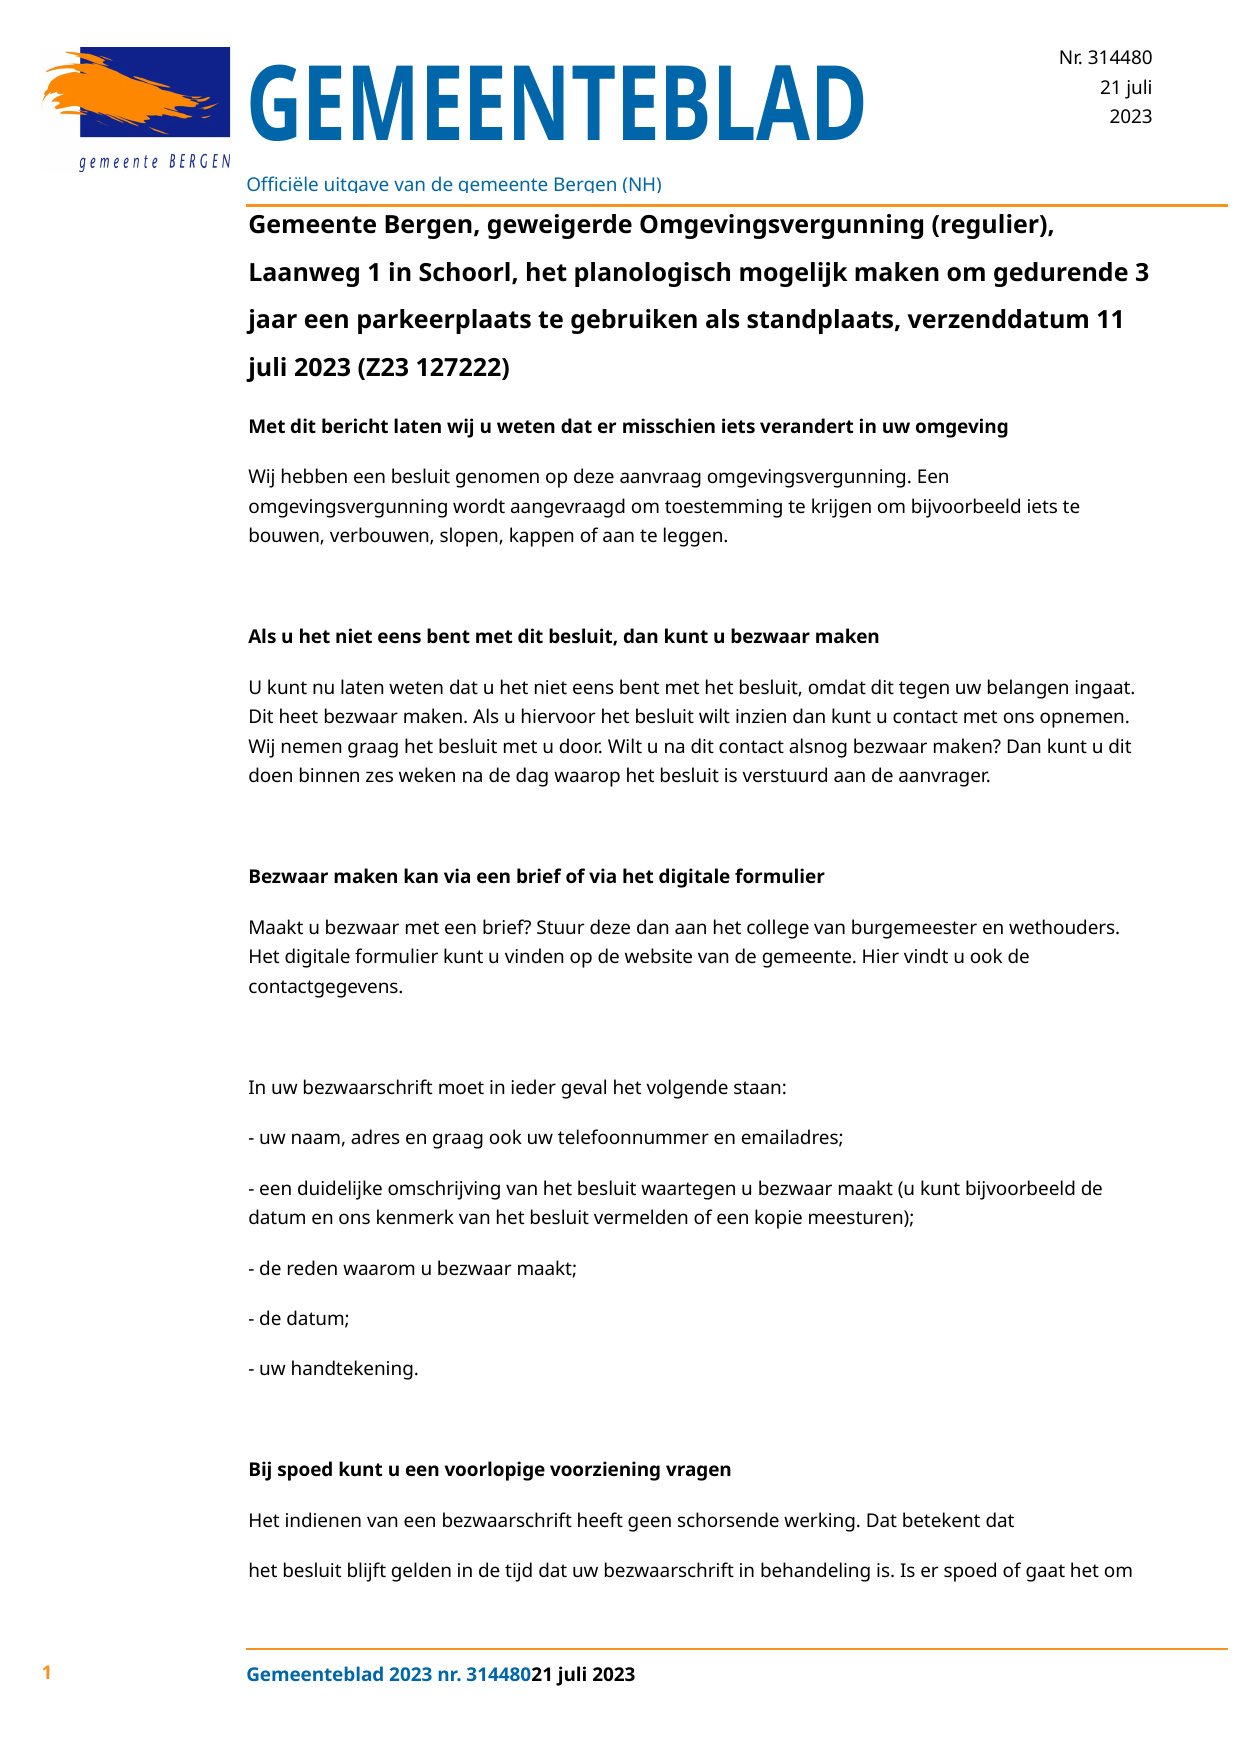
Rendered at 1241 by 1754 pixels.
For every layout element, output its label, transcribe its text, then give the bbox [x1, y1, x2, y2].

text Met dit bericht laten wij u weten dat er misschien iets verandert in uw omgeving [248, 413, 1152, 439]
text In uw bezwaarschrift moet in ieder geval het volgende staan: [248, 1074, 1152, 1100]
text - uw naam, adres en graag ook uw telefoonnummer en emailadres; [248, 1124, 1152, 1150]
text - uw handtekening. [248, 1356, 1152, 1381]
text Het indienen van een bezwaarschrift heeft geen schorsende werking. Dat betekent dat [248, 1507, 1152, 1533]
text - de reden waarom u bezwaar maakt; [248, 1255, 1152, 1281]
text - een duidelijke omschrijving van het besluit waartegen u bezwaar maakt (u kunt bijvoorbeeld de datum en ons kenmerk van het besluit vermelden of een kopie meesturen); [248, 1175, 1152, 1230]
text Als u het niet eens bent met dit besluit, dan kunt u bezwaar maken [248, 623, 1152, 649]
text Maakt u bezwaar met een brief? Stuur deze dan aan het college van burgemeester en wethouders. Het digitale formulier kunt u vinden op de website van de gemeente. Hier vindt u ook de contactgegevens. [248, 914, 1152, 999]
text Bij spoed kunt u een voorlopige voorziening vragen [248, 1456, 1152, 1482]
text Wij hebben een besluit genomen op deze aanvraag omgevingsvergunning. Een omgevingsvergunning wordt aangevraagd om toestemming te krijgen om bijvoorbeeld iets te bouwen, verbouwen, slopen, kappen of aan te leggen. [248, 463, 1152, 548]
text Gemeente Bergen, geweigerde Omgevingsvergunning (regulier), Laanweg 1 in Schoorl, het planologisch mogelijk maken om gedurende 3 jaar een parkeerplaats te gebruiken als standplaats, verzenddatum 11 juli 2023 (Z23 127222) [248, 207, 1152, 384]
text het besluit blijft gelden in de tijd dat uw bezwaarschrift in behandeling is. Is er spoed of gaat het om [248, 1557, 1152, 1583]
text U kunt nu laten weten dat u het niet eens bent met het besluit, omdat dit tegen uw belangen ingaat. Dit heet bezwaar maken. Als u hiervoor het besluit wilt inzien dan kunt u contact met ons opnemen. Wij nemen graag het besluit met u door. Wilt u na dit contact alsnog bezwaar maken? Dan kunt u dit doen binnen zes weken na de dag waarop het besluit is verstuurd aan de aanvrager. [248, 674, 1152, 788]
text - de datum; [248, 1305, 1152, 1331]
picture [41, 47, 231, 172]
text Bezwaar maken kan via een brief of via het digitale formulier [248, 863, 1152, 889]
